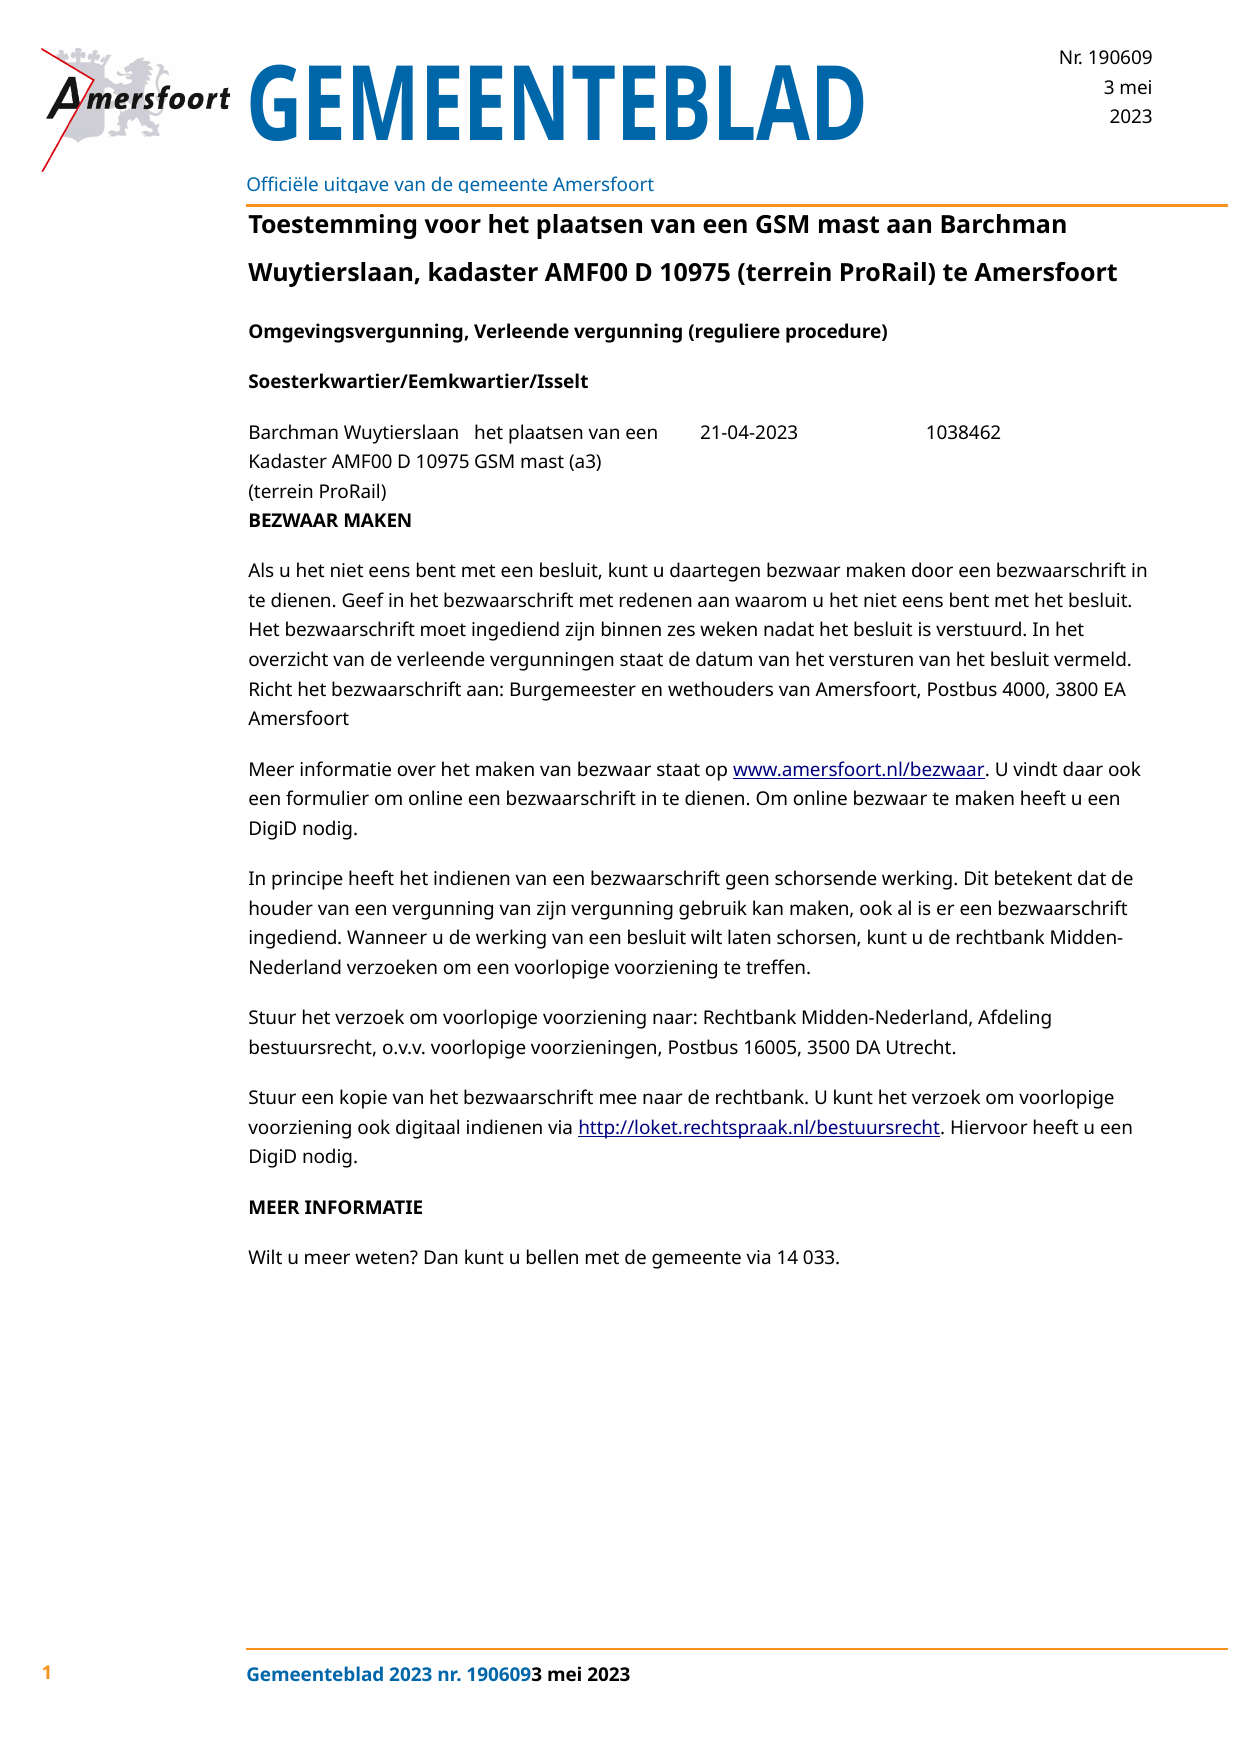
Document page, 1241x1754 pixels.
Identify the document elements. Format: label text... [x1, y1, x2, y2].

table_header Barchman Wuytierslaan Kadaster AMF00 D 10975 (terrein ProRail) [248, 419, 474, 504]
text Als u het niet eens bent met een besluit, kunt u daartegen bezwaar maken door een bezwaarschrift in te dienen. Geef in het bezwaarschrift met redenen aan waarom u het niet eens bent met het besluit. Het bezwaarschrift moet ingediend zijn binnen zes weken nadat het besluit is verstuurd. In het overzicht van de verleende vergunningen staat de datum van het versturen van het besluit vermeld. Richt het bezwaarschrift aan: Burgemeester en wethouders van Amersfoort, Postbus 4000, 3800 EA Amersfoort [248, 557, 1152, 731]
table_header 1038462 [926, 419, 1152, 504]
table_header 21-04-2023 [700, 419, 926, 504]
text MEER INFORMATIE [248, 1194, 1152, 1220]
text Stuur het verzoek om voorlopige voorziening naar: Rechtbank Midden-Nederland, Afdeling bestuursrecht, o.v.v. voorlopige voorzieningen, Postbus 16005, 3500 DA Utrecht. [248, 1004, 1152, 1060]
text Toestemming voor het plaatsen van een GSM mast aan Barchman Wuytierslaan, kadaster AMF00 D 10975 (terrein ProRail) te Amersfoort [248, 207, 1152, 288]
text Omgevingsvergunning, Verleende vergunning (reguliere procedure) [248, 318, 1152, 344]
text Stuur een kopie van het bezwaarschrift mee naar de rechtbank. U kunt het verzoek om voorlopige voorziening ook digitaal indienen via http://loket.rechtspraak.nl/bestuursrecht. Hiervoor heeft u een DigiD nodig. [248, 1084, 1152, 1169]
text BEZWAAR MAKEN [248, 507, 1152, 533]
text Meer informatie over het maken van bezwaar staat op www.amersfoort.nl/bezwaar. U vindt daar ook een formulier om online een bezwaarschrift in te dienen. Om online bezwaar te maken heeft u een DigiD nodig. [248, 756, 1152, 841]
text Wilt u meer weten? Dan kunt u bellen met de gemeente via 14 033. [248, 1244, 1152, 1270]
picture [41, 47, 231, 172]
text Soesterkwartier/Eemkwartier/Isselt [248, 368, 1152, 394]
table_header het plaatsen van een GSM mast (a3) [474, 419, 700, 504]
text In principe heeft het indienen van een bezwaarschrift geen schorsende werking. Dit betekent dat de houder van een vergunning van zijn vergunning gebruik kan maken, ook al is er een bezwaarschrift ingediend. Wanneer u de werking van een besluit wilt laten schorsen, kunt u de rechtbank Midden-Nederland verzoeken om een voorlopige voorziening te treffen. [248, 865, 1152, 980]
